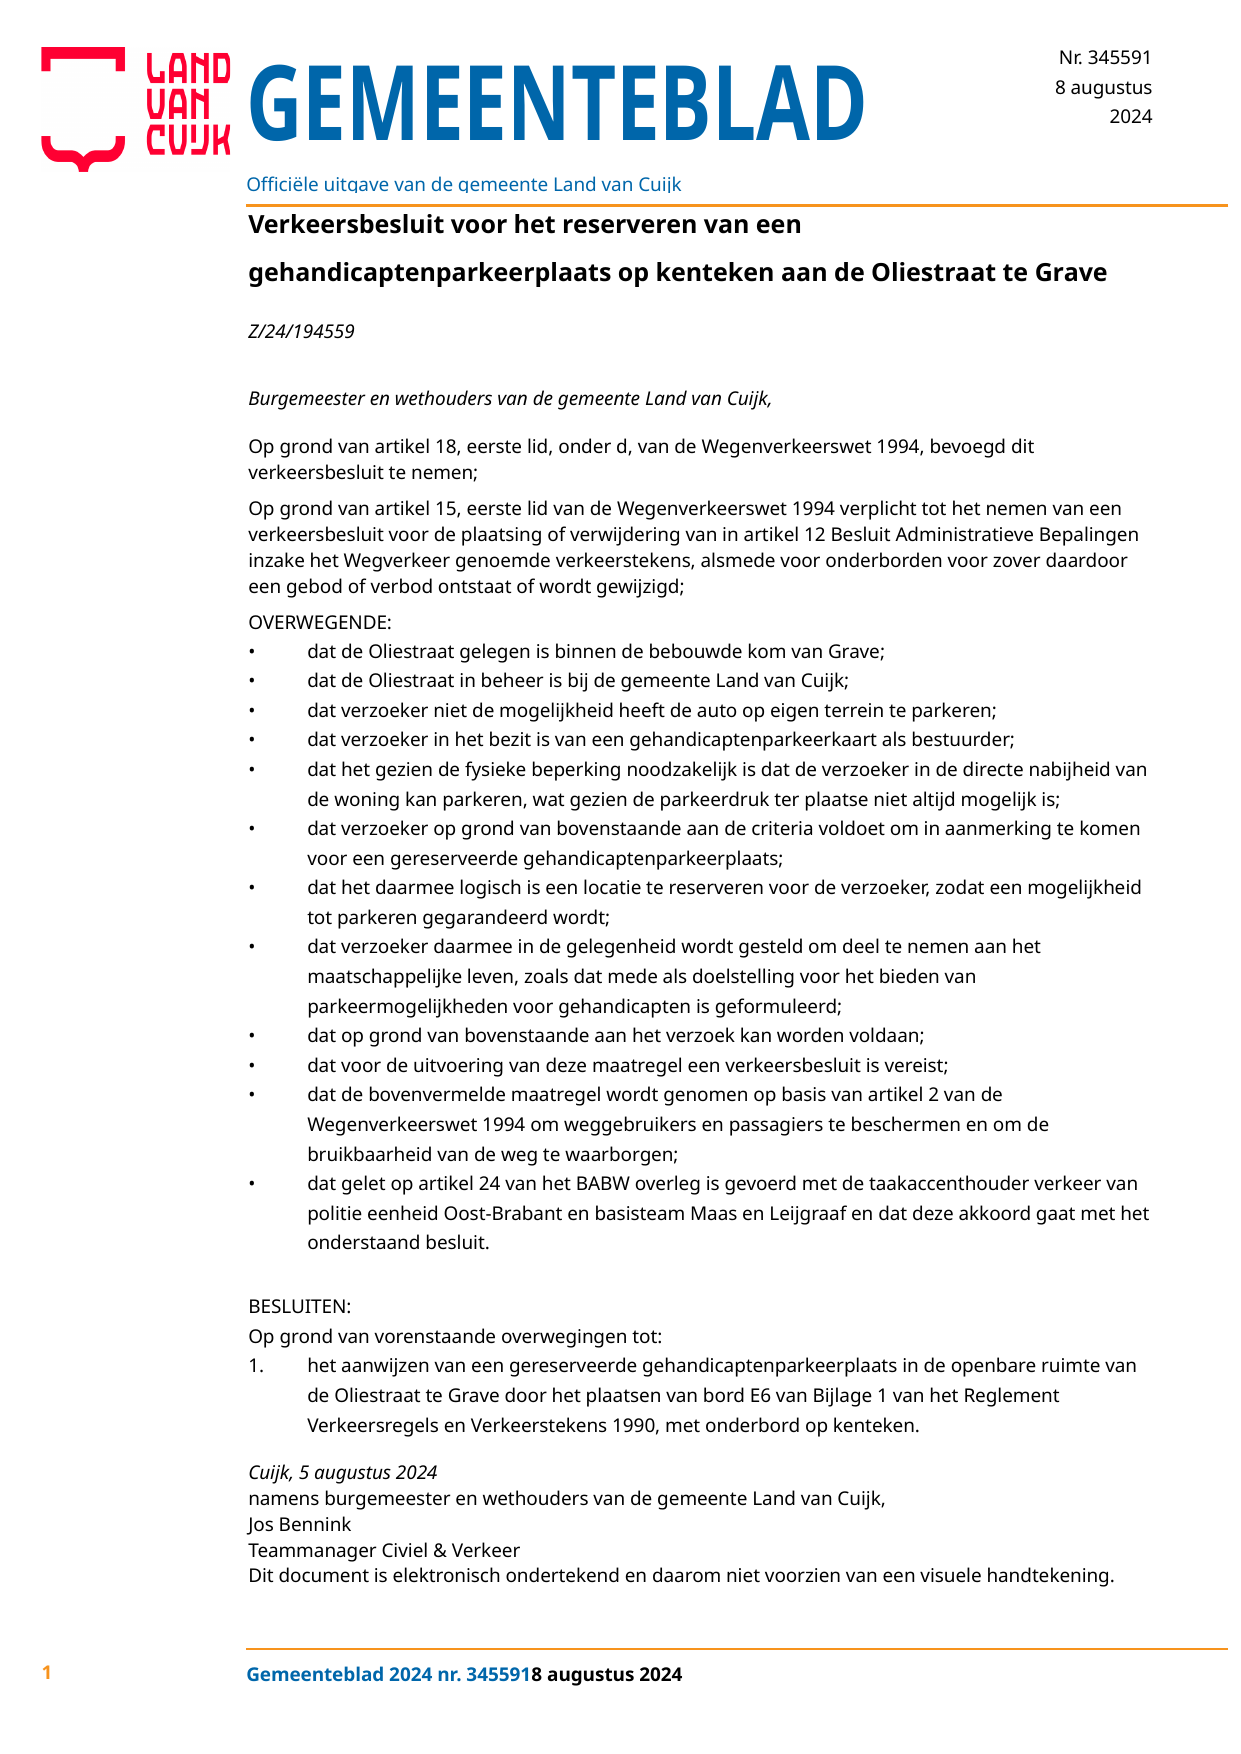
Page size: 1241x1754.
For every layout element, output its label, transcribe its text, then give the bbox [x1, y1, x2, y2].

text Dit document is elektronisch ondertekend en daarom niet voorzien van een visuele handtekening. [248, 1562, 1152, 1588]
text BESLUITEN: [248, 1293, 1152, 1319]
text OVERWEGENDE: [248, 609, 1152, 635]
list dat voor de uitvoering van deze maatregel een verkeersbesluit is vereist; [248, 1052, 1152, 1078]
text Verkeersbesluit voor het reserveren van een gehandicaptenparkeerplaats op kenteken aan de Oliestraat te Grave [248, 207, 1152, 288]
text Burgemeester en wethouders van de gemeente Land van Cuijk, [248, 386, 1152, 411]
text Cuijk, 5 augustus 2024 [248, 1459, 1152, 1485]
text Op grond van vorenstaande overwegingen tot: [248, 1323, 1152, 1349]
list dat verzoeker in het bezit is van een gehandicaptenparkeerkaart als bestuurder; [248, 727, 1152, 752]
list dat gelet op artikel 24 van het BABW overleg is gevoerd met de taakaccenthouder verkeer van politie eenheid Oost-Brabant en basisteam Maas en Leijgraaf en dat deze akkoord gaat met het onderstaand besluit. [248, 1170, 1152, 1255]
list dat op grond van bovenstaande aan het verzoek kan worden voldaan; [248, 1022, 1152, 1048]
list dat het daarmee logisch is een locatie te reserveren voor de verzoeker, zodat een mogelijkheid tot parkeren gegarandeerd wordt; [248, 874, 1152, 930]
list dat verzoeker op grond van bovenstaande aan de criteria voldoet om in aanmerking te komen voor een gereserveerde gehandicaptenparkeerplaats; [248, 815, 1152, 871]
text Op grond van artikel 18, eerste lid, onder d, van de Wegenverkeerswet 1994, bevoegd dit verkeersbesluit te nemen; [248, 433, 1152, 485]
picture [41, 47, 231, 172]
text namens burgemeester en wethouders van de gemeente Land van Cuijk, [248, 1485, 1152, 1511]
list dat verzoeker daarmee in de gelegenheid wordt gesteld om deel te nemen aan het maatschappelijke leven, zoals dat mede als doelstelling voor het bieden van parkeermogelijkheden voor gehandicapten is geformuleerd; [248, 934, 1152, 1018]
text Jos Bennink [248, 1511, 1152, 1537]
list dat het gezien de fysieke beperking noodzakelijk is dat de verzoeker in de directe nabijheid van de woning kan parkeren, wat gezien de parkeerdruk ter plaatse niet altijd mogelijk is; [248, 756, 1152, 811]
list dat de Oliestraat gelegen is binnen de bebouwde kom van Grave; [248, 638, 1152, 663]
text Op grond van artikel 15, eerste lid van de Wegenverkeerswet 1994 verplicht tot het nemen van een verkeersbesluit voor de plaatsing of verwijdering van in artikel 12 Besluit Administratieve Bepalingen inzake het Wegverkeer genoemde verkeerstekens, alsmede voor onderborden voor zover daardoor een gebod of verbod ontstaat of wordt gewijzigd; [248, 496, 1152, 598]
list dat de Oliestraat in beheer is bij de gemeente Land van Cuijk; [248, 667, 1152, 693]
list dat de bovenvermelde maatregel wordt genomen op basis van artikel 2 van de Wegenverkeerswet 1994 om weggebruikers en passagiers te beschermen en om de bruikbaarheid van de weg te waarborgen; [248, 1082, 1152, 1166]
list het aanwijzen van een gereserveerde gehandicaptenparkeerplaats in de openbare ruimte van de Oliestraat te Grave door het plaatsen van bord E6 van Bijlage 1 van het Reglement Verkeersregels en Verkeerstekens 1990, met onderbord op kenteken. [248, 1353, 1152, 1437]
text Z/24/194559 [248, 318, 1152, 344]
list dat verzoeker niet de mogelijkheid heeft de auto op eigen terrein te parkeren; [248, 697, 1152, 723]
text Teammanager Civiel & Verkeer [248, 1537, 1152, 1562]
